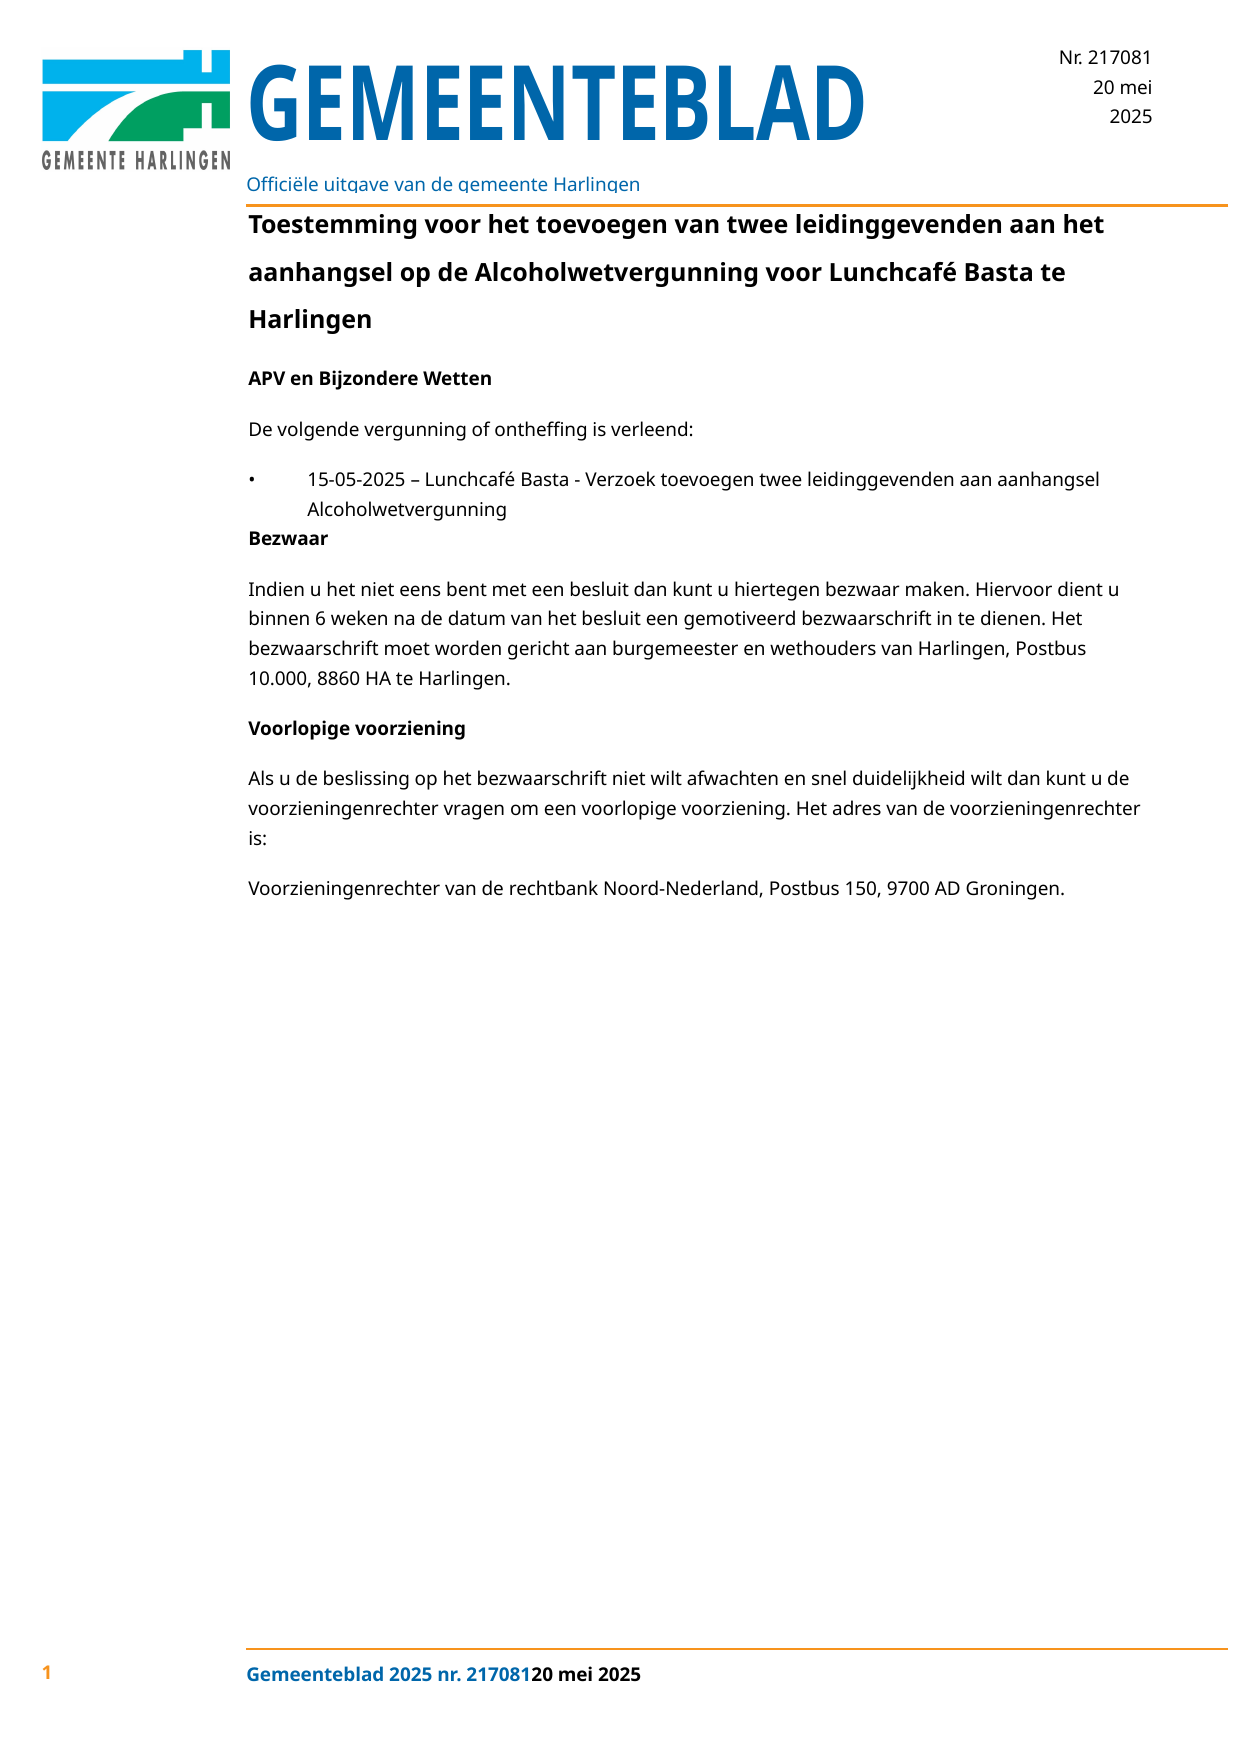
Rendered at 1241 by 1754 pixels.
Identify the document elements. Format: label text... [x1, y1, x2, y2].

list 15-05-2025 – Lunchcafé Basta - Verzoek toevoegen twee leidinggevenden aan aanhangsel Alcoholwetvergunning [248, 466, 1152, 522]
text Voorzieningenrechter van de rechtbank Noord-Nederland, Postbus 150, 9700 AD Groningen. [248, 875, 1152, 901]
text Voorlopige voorziening [248, 715, 1152, 741]
text APV en Bijzondere Wetten [248, 366, 1152, 391]
text Toestemming voor het toevoegen van twee leidinggevenden aan het aanhangsel op de Alcoholwetvergunning voor Lunchcafé Basta te Harlingen [248, 207, 1152, 336]
text Bezwaar [248, 526, 1152, 551]
text De volgende vergunning of ontheffing is verleend: [248, 416, 1152, 442]
picture [41, 47, 231, 172]
text Indien u het niet eens bent met een besluit dan kunt u hiertegen bezwaar maken. Hiervoor dient u binnen 6 weken na de datum van het besluit een gemotiveerd bezwaarschrift in te dienen. Het bezwaarschrift moet worden gericht aan burgemeester en wethouders van Harlingen, Postbus 10.000, 8860 HA te Harlingen. [248, 576, 1152, 690]
text Als u de beslissing op het bezwaarschrift niet wilt afwachten en snel duidelijkheid wilt dan kunt u de voorzieningenrechter vragen om een voorlopige voorziening. Het adres van de voorzieningenrechter is: [248, 766, 1152, 850]
